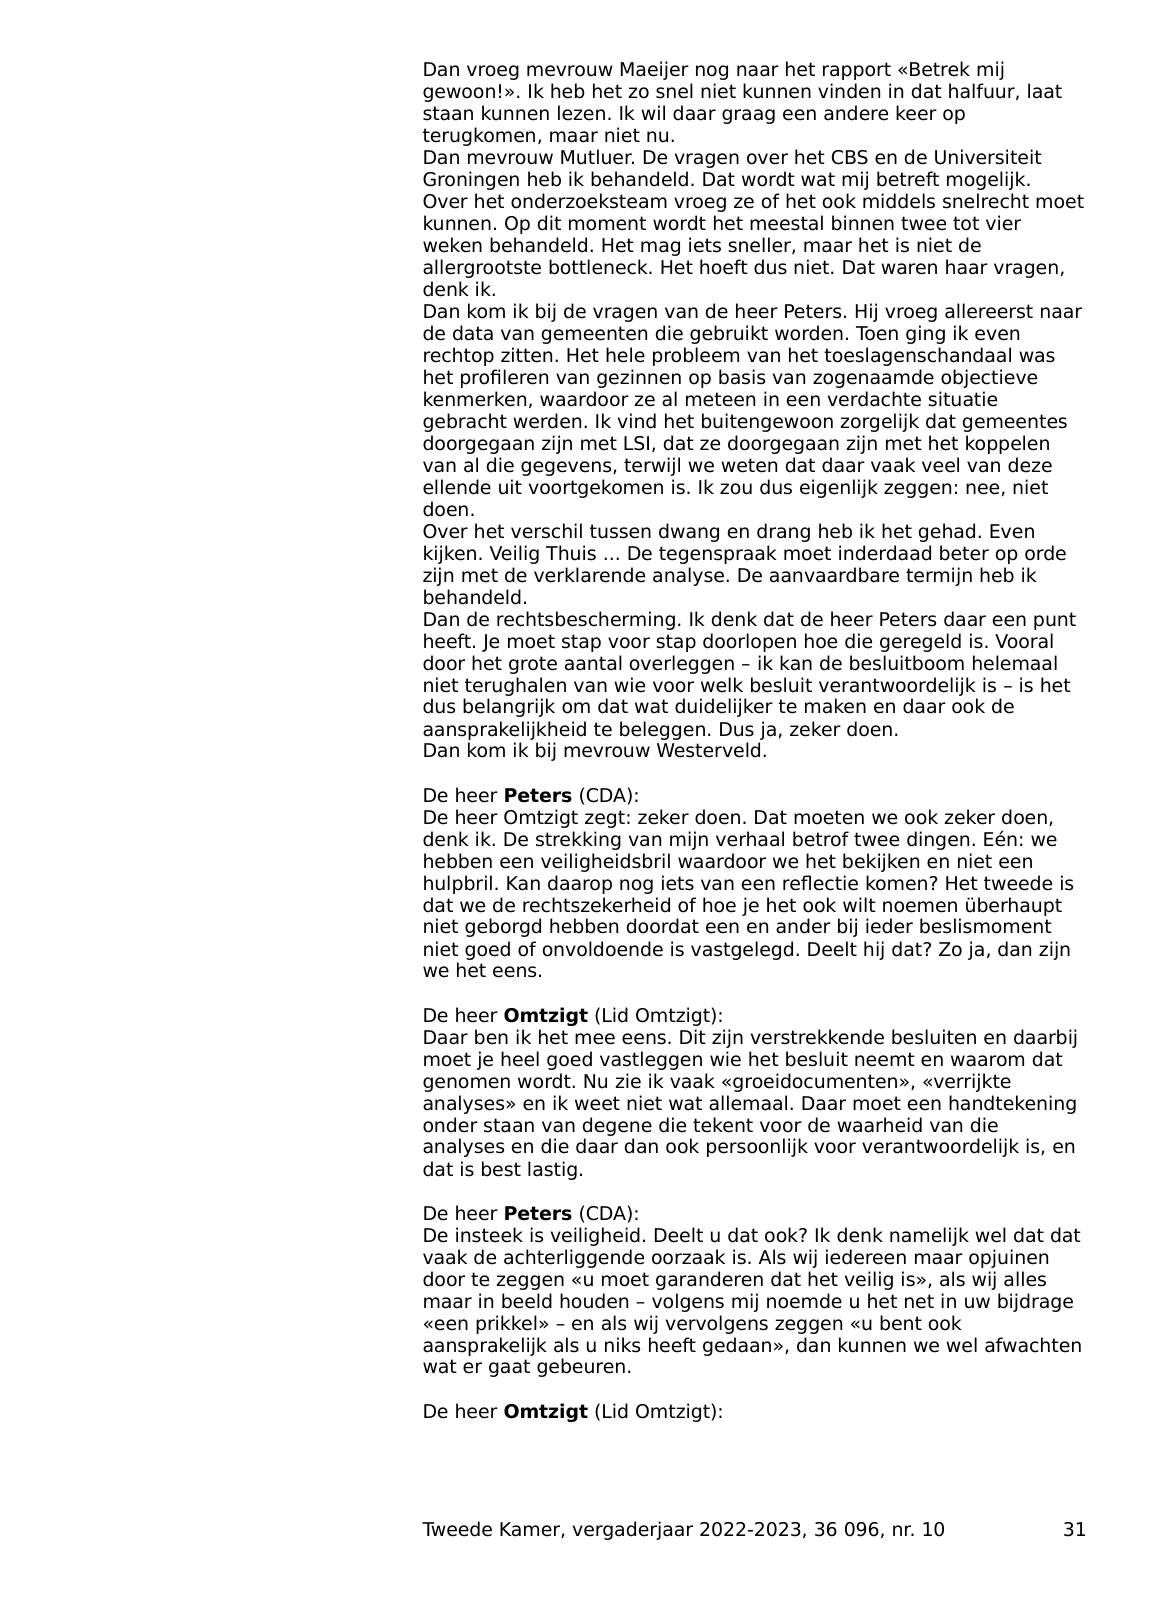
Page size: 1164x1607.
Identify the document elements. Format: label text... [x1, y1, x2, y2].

text De heer Omtzigt (Lid Omtzigt): [422, 1401, 1087, 1423]
text Over het verschil tussen dwang en drang heb ik het gehad. Even kijken. Veilig Thuis ... De tegenspraak moet inderdaad beter op orde zijn met de verklarende analyse. De aanvaardbare termijn heb ik behandeld. [422, 521, 1087, 608]
text Dan kom ik bij de vragen van de heer Peters. Hij vroeg allereerst naar de data van gemeenten die gebruikt worden. Toen ging ik even rechtop zitten. Het hele probleem van het toeslagenschandaal was het profileren van gezinnen op basis van zogenaamde objectieve kenmerken, waardoor ze al meteen in een verdachte situatie gebracht werden. Ik vind het buitengewoon zorgelijk dat gemeentes doorgegaan zijn met LSI, dat ze doorgegaan zijn met het koppelen van al die gegevens, terwijl we weten dat daar vaak veel van deze ellende uit voortgekomen is. Ik zou dus eigenlijk zeggen: nee, niet doen. [422, 301, 1087, 521]
text Dan kom ik bij mevrouw Westerveld. [422, 740, 1087, 762]
text Dan vroeg mevrouw Maeijer nog naar het rapport «Betrek mij gewoon!». Ik heb het zo snel niet kunnen vinden in dat halfuur, laat staan kunnen lezen. Ik wil daar graag een andere keer op terugkomen, maar niet nu. [422, 59, 1087, 147]
text Daar ben ik het mee eens. Dit zijn verstrekkende besluiten en daarbij moet je heel goed vastleggen wie het besluit neemt en waarom dat genomen wordt. Nu zie ik vaak «groeidocumenten», «verrijkte analyses» en ik weet niet wat allemaal. Daar moet een handtekening onder staan van degene die tekent voor de waarheid van die analyses en die daar dan ook persoonlijk voor verantwoordelijk is, en dat is best lastig. [422, 1027, 1087, 1180]
text De insteek is veiligheid. Deelt u dat ook? Ik denk namelijk wel dat dat vaak de achterliggende oorzaak is. Als wij iedereen maar opjuinen door te zeggen «u moet garanderen dat het veilig is», als wij alles maar in beeld houden – volgens mij noemde u het net in uw bijdrage «een prikkel» – en als wij vervolgens zeggen «u bent ook aansprakelijk als u niks heeft gedaan», dan kunnen we wel afwachten wat er gaat gebeuren. [422, 1224, 1087, 1378]
text De heer Omtzigt (Lid Omtzigt): [422, 1004, 1087, 1027]
text Over het onderzoeksteam vroeg ze of het ook middels snelrecht moet kunnen. Op dit moment wordt het meestal binnen twee tot vier weken behandeld. Het mag iets sneller, maar het is niet de allergrootste bottleneck. Het hoeft dus niet. Dat waren haar vragen, denk ik. [422, 191, 1087, 301]
text De heer Peters (CDA): [422, 784, 1087, 807]
text De heer Omtzigt zegt: zeker doen. Dat moeten we ook zeker doen, denk ik. De strekking van mijn verhaal betrof twee dingen. Eén: we hebben een veiligheidsbril waardoor we het bekijken en niet een hulpbril. Kan daarop nog iets van een reflectie komen? Het tweede is dat we de rechtszekerheid of hoe je het ook wilt noemen überhaupt niet geborgd hebben doordat een en ander bij ieder beslismoment niet goed of onvoldoende is vastgelegd. Deelt hij dat? Zo ja, dan zijn we het eens. [422, 807, 1087, 982]
text Dan mevrouw Mutluer. De vragen over het CBS en de Universiteit Groningen heb ik behandeld. Dat wordt wat mij betreft mogelijk. [422, 147, 1087, 191]
text Dan de rechtsbescherming. Ik denk dat de heer Peters daar een punt heeft. Je moet stap voor stap doorlopen hoe die geregeld is. Vooral door het grote aantal overleggen – ik kan de besluitboom helemaal niet terughalen van wie voor welk besluit verantwoordelijk is – is het dus belangrijk om dat wat duidelijker te maken en daar ook de aansprakelijkheid te beleggen. Dus ja, zeker doen. [422, 608, 1087, 740]
text De heer Peters (CDA): [422, 1203, 1087, 1224]
